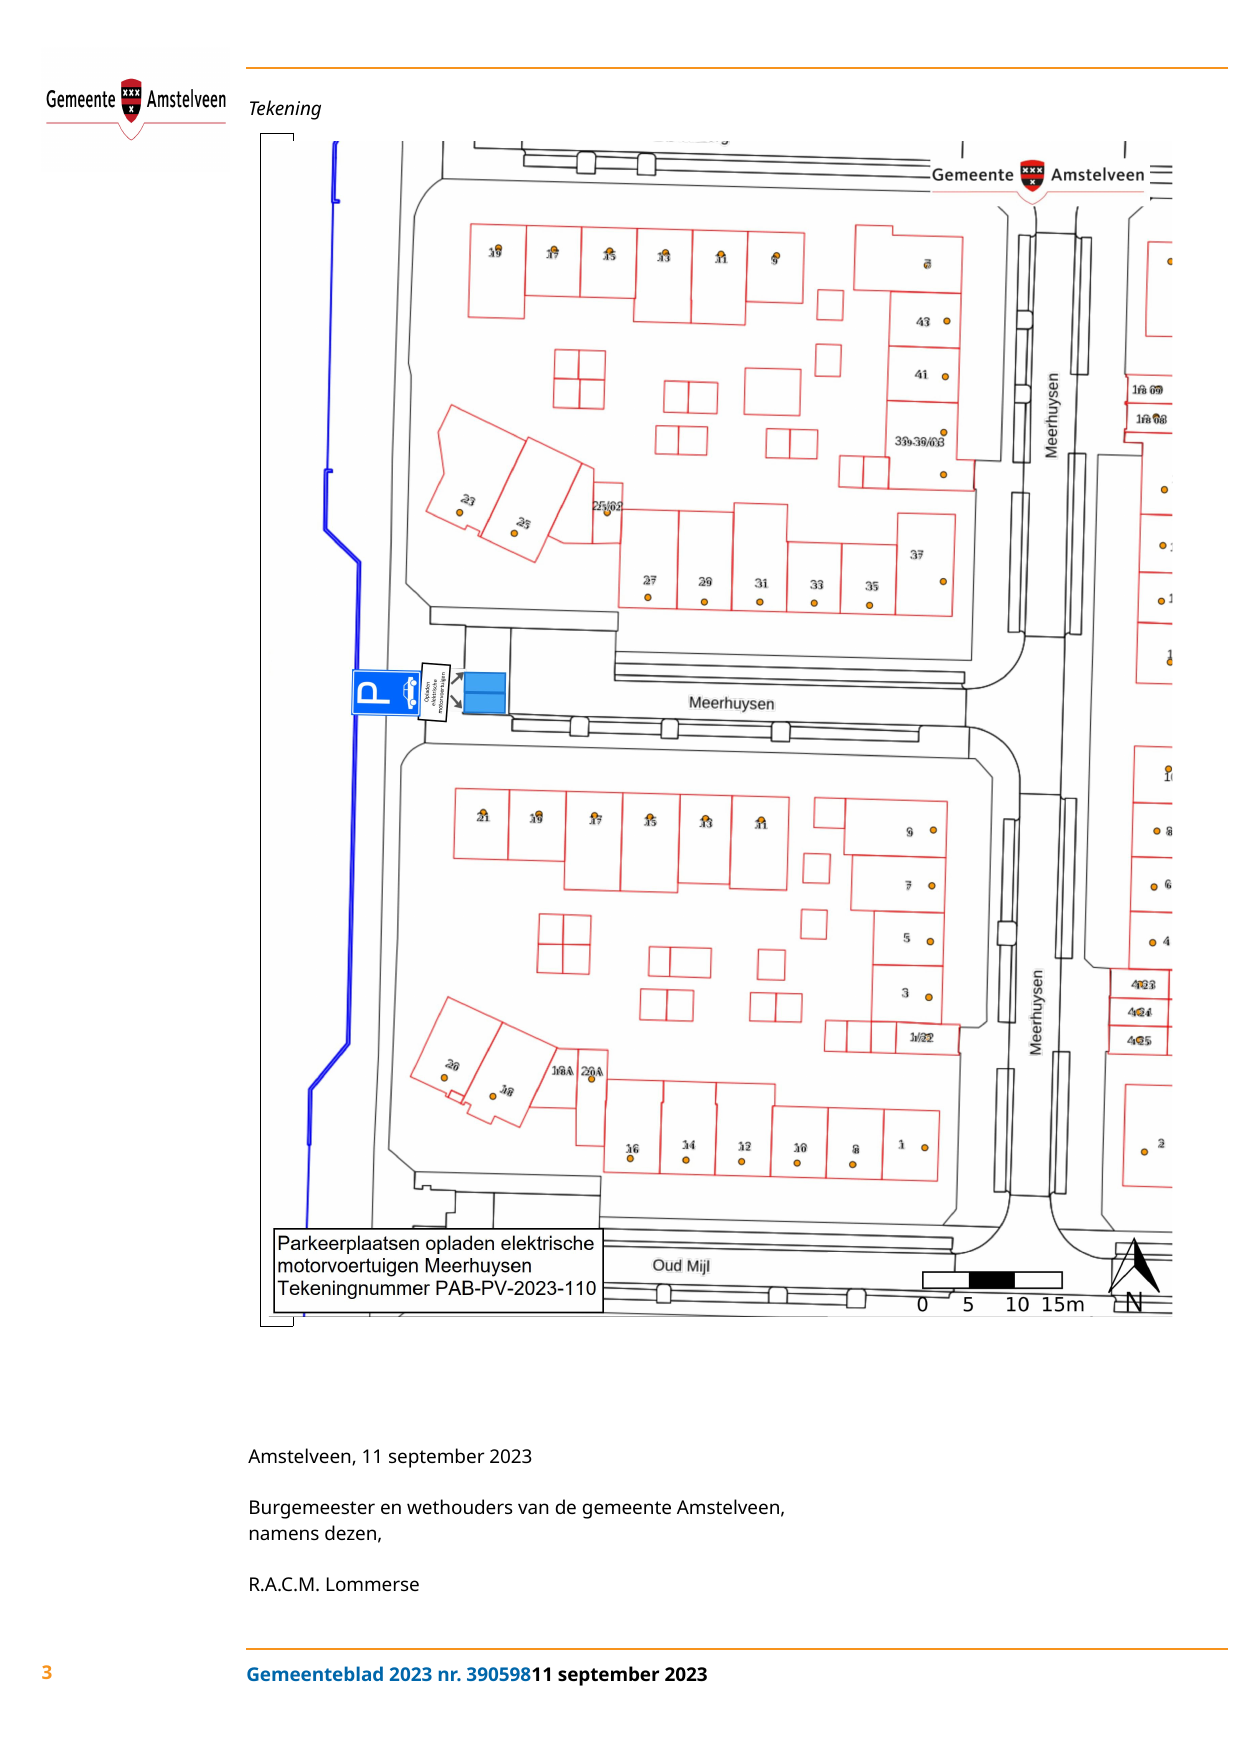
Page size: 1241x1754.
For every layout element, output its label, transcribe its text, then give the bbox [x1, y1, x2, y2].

picture [268, 141, 1173, 1317]
picture [41, 47, 231, 172]
text Burgemeester en wethouders van de gemeente Amstelveen, [248, 1494, 1152, 1520]
text Tekening [248, 95, 1152, 121]
text namens dezen, [248, 1520, 1152, 1546]
text Amstelveen, 11 september 2023 [248, 1443, 1152, 1468]
text R.A.C.M. Lommerse [248, 1571, 1152, 1597]
